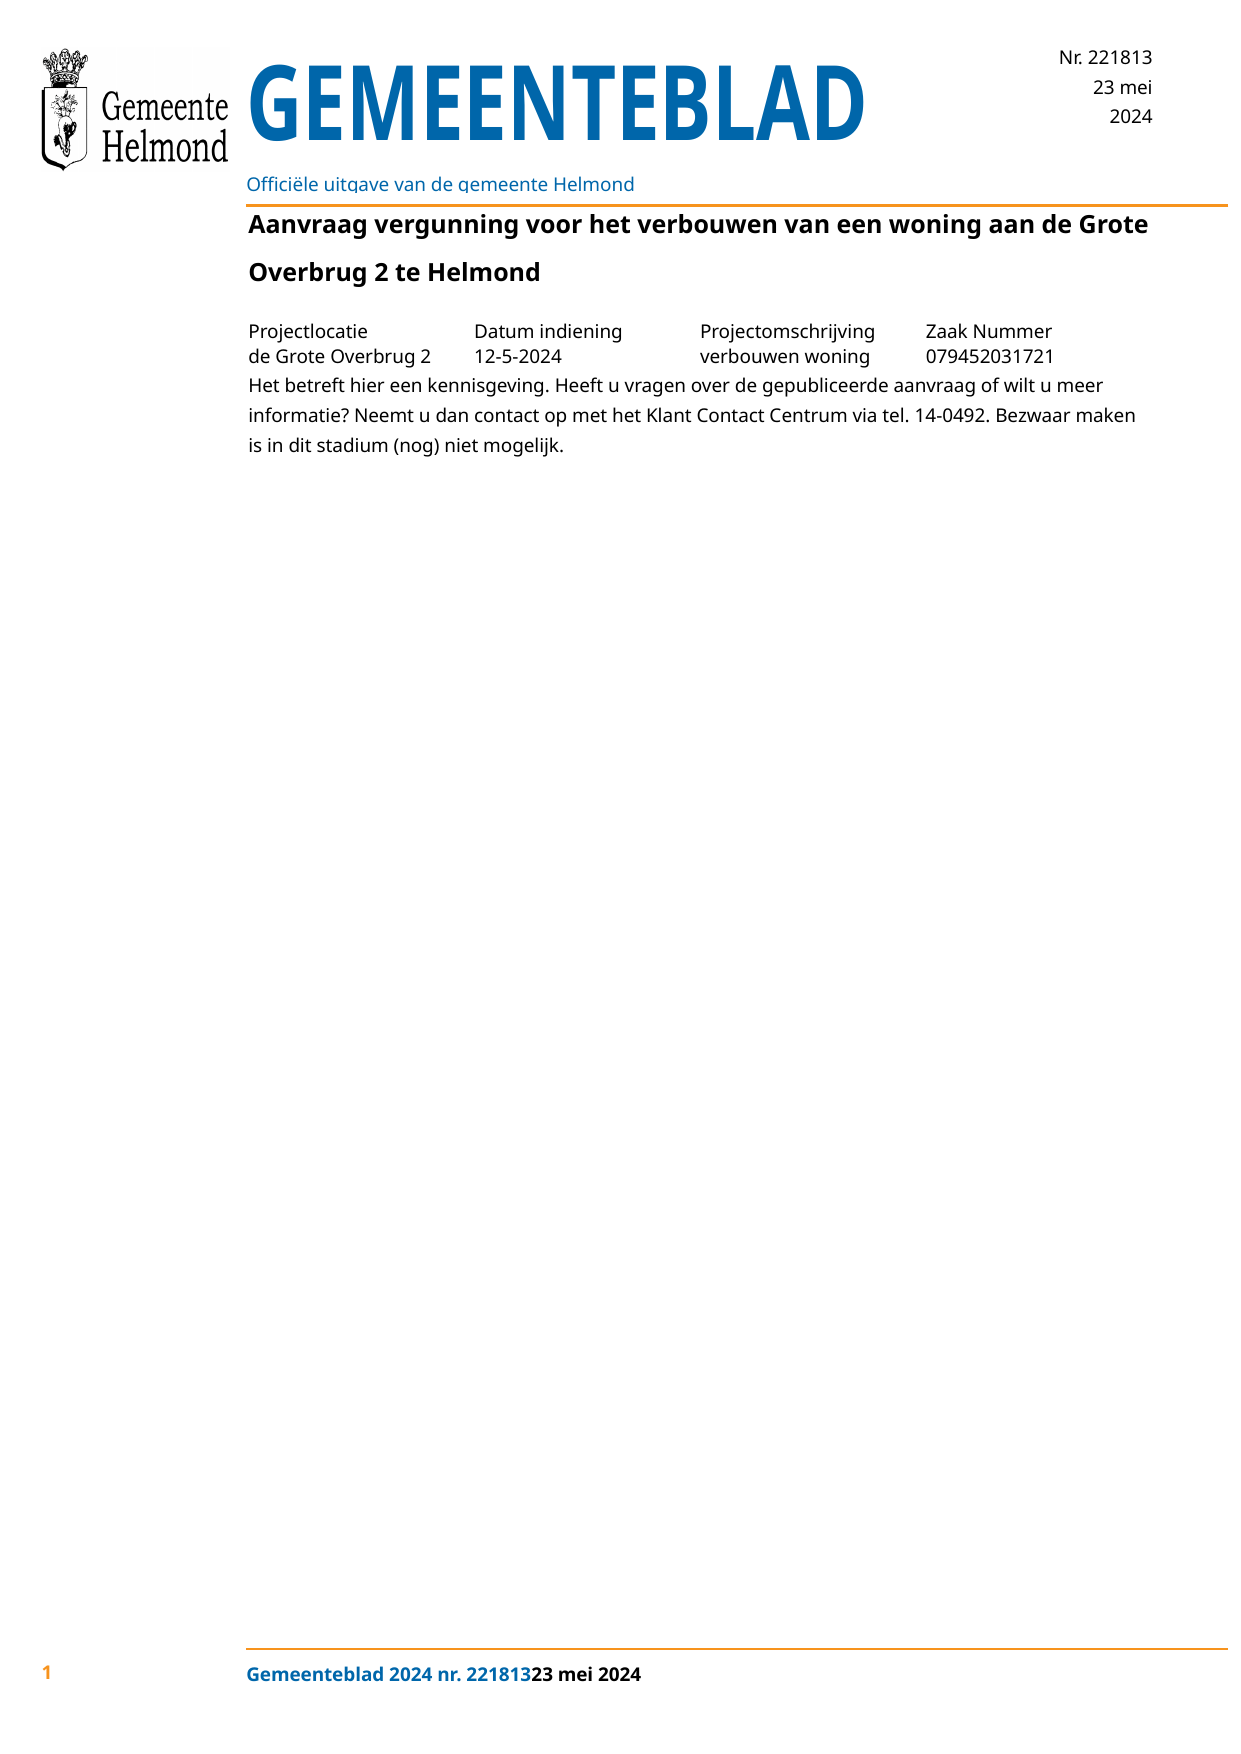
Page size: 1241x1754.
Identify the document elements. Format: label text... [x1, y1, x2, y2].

table_header Projectomschrijving [700, 318, 926, 344]
table_cell de Grote Overbrug 2 [248, 344, 474, 369]
text Het betreft hier een kennisgeving. Heeft u vragen over de gepubliceerde aanvraag of wilt u meer informatie? Neemt u dan contact op met het Klant Contact Centrum via tel. 14-0492. Bezwaar maken is in dit stadium (nog) niet mogelijk. [248, 373, 1152, 458]
text Aanvraag vergunning voor het verbouwen van een woning aan de Grote Overbrug 2 te Helmond [248, 207, 1152, 288]
table_header Projectlocatie [248, 318, 474, 344]
table_cell 12-5-2024 [474, 344, 700, 369]
table_header Zaak Nummer [926, 318, 1152, 344]
picture [41, 47, 231, 172]
table_header Datum indiening [474, 318, 700, 344]
table_cell 079452031721 [926, 344, 1152, 369]
table_cell verbouwen woning [700, 344, 926, 369]
